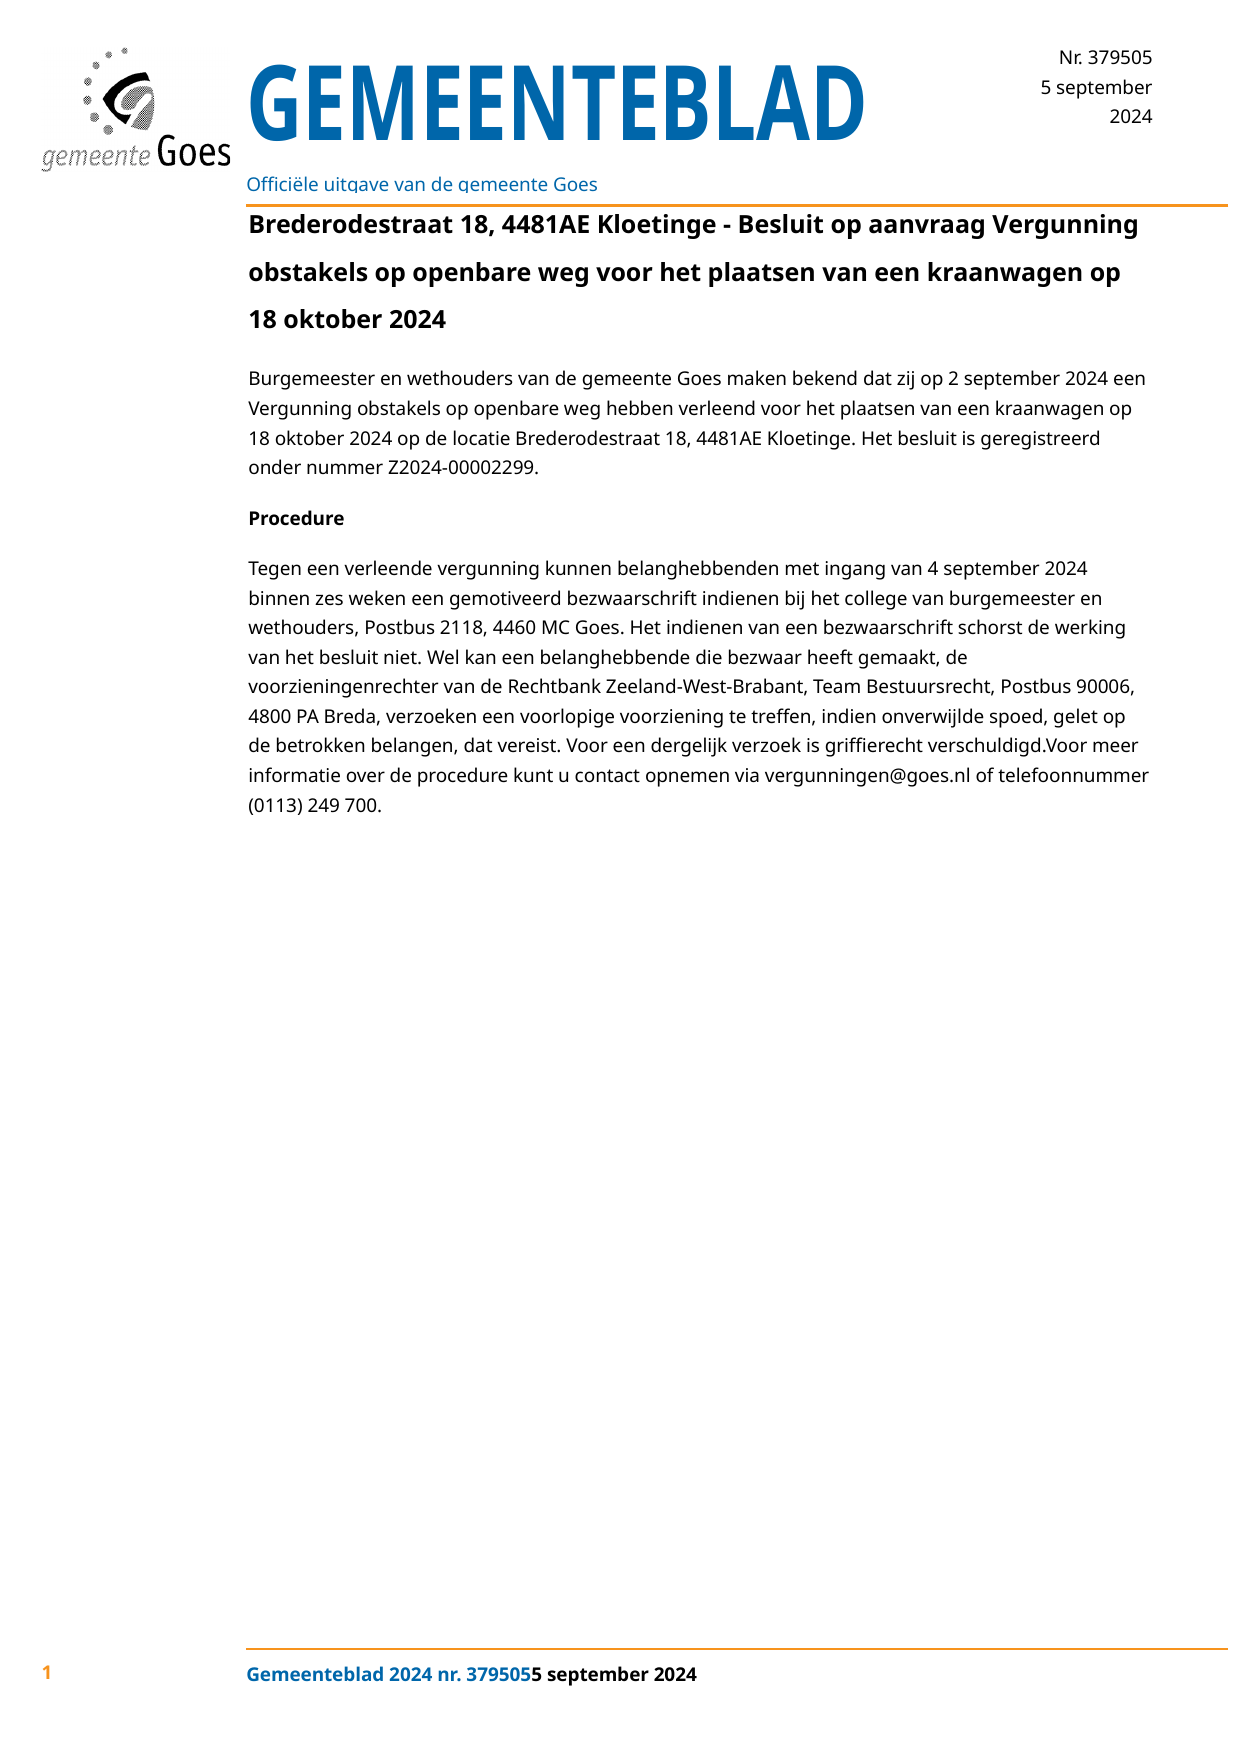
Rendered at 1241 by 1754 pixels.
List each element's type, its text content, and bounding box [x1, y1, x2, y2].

text Brederodestraat 18, 4481AE Kloetinge - Besluit op aanvraag Vergunning obstakels op openbare weg voor het plaatsen van een kraanwagen op 18 oktober 2024 [248, 207, 1152, 336]
text Procedure [248, 505, 1152, 530]
text Burgemeester en wethouders van de gemeente Goes maken bekend dat zij op 2 september 2024 een Vergunning obstakels op openbare weg hebben verleend voor het plaatsen van een kraanwagen op 18 oktober 2024 op de locatie Brederodestraat 18, 4481AE Kloetinge. Het besluit is geregistreerd onder nummer Z2024-00002299. [248, 366, 1152, 480]
picture [41, 47, 231, 172]
text Tegen een verleende vergunning kunnen belanghebbenden met ingang van 4 september 2024 binnen zes weken een gemotiveerd bezwaarschrift indienen bij het college van burgemeester en wethouders, Postbus 2118, 4460 MC Goes. Het indienen van een bezwaarschrift schorst de werking van het besluit niet. Wel kan een belanghebbende die bezwaar heeft gemaakt, de voorzieningenrechter van de Rechtbank Zeeland-West-Brabant, Team Bestuursrecht, Postbus 90006, 4800 PA Breda, verzoeken een voorlopige voorziening te treffen, indien onverwijlde spoed, gelet op de betrokken belangen, dat vereist. Voor een dergelijk verzoek is griffierecht verschuldigd.Voor meer informatie over de procedure kunt u contact opnemen via vergunningen@goes.nl of telefoonnummer (0113) 249 700. [248, 555, 1152, 817]
